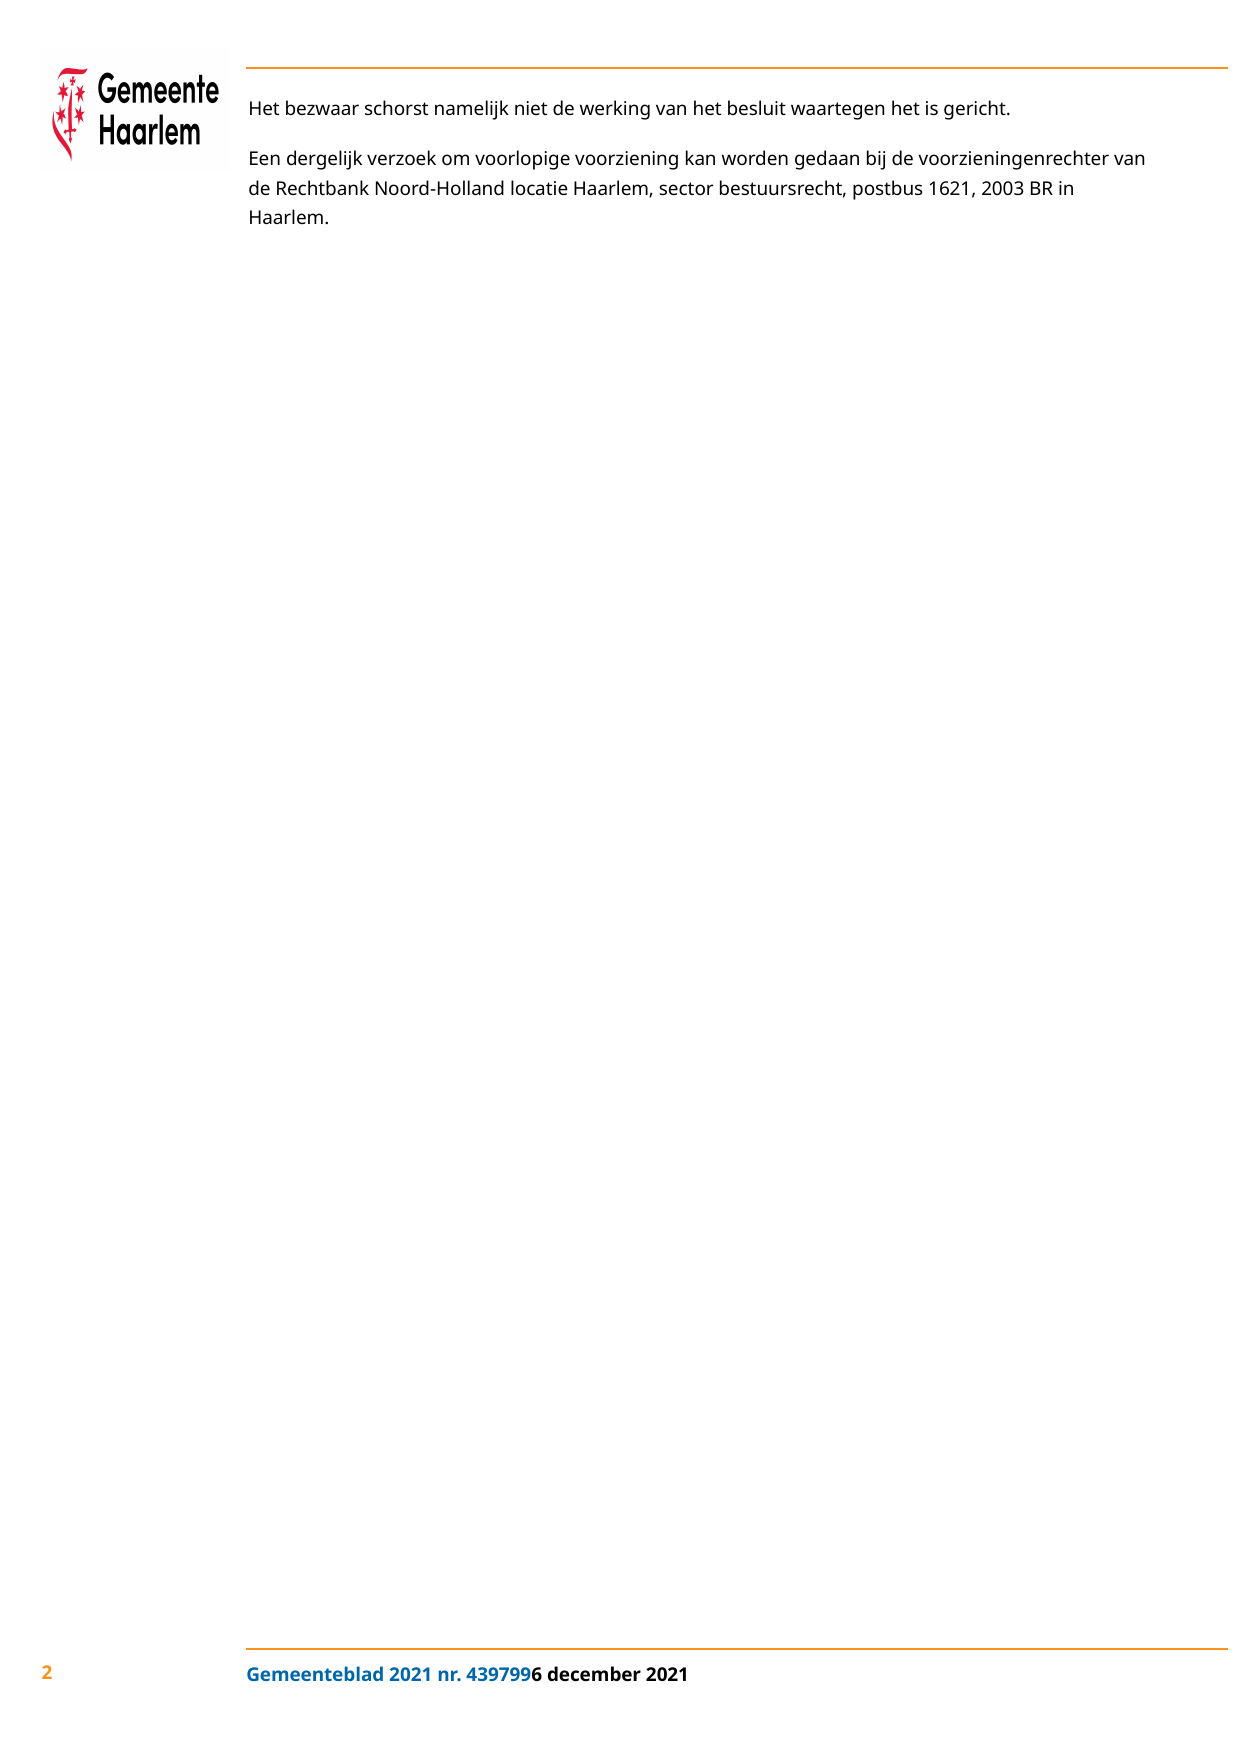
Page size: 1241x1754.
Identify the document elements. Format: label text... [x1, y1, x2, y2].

text Het bezwaar schorst namelijk niet de werking van het besluit waartegen het is gericht. [248, 95, 1152, 121]
picture [41, 47, 231, 172]
text Een dergelijk verzoek om voorlopige voorziening kan worden gedaan bij de voorzieningenrechter van de Rechtbank Noord-Holland locatie Haarlem, sector bestuursrecht, postbus 1621, 2003 BR in Haarlem. [248, 145, 1152, 230]
